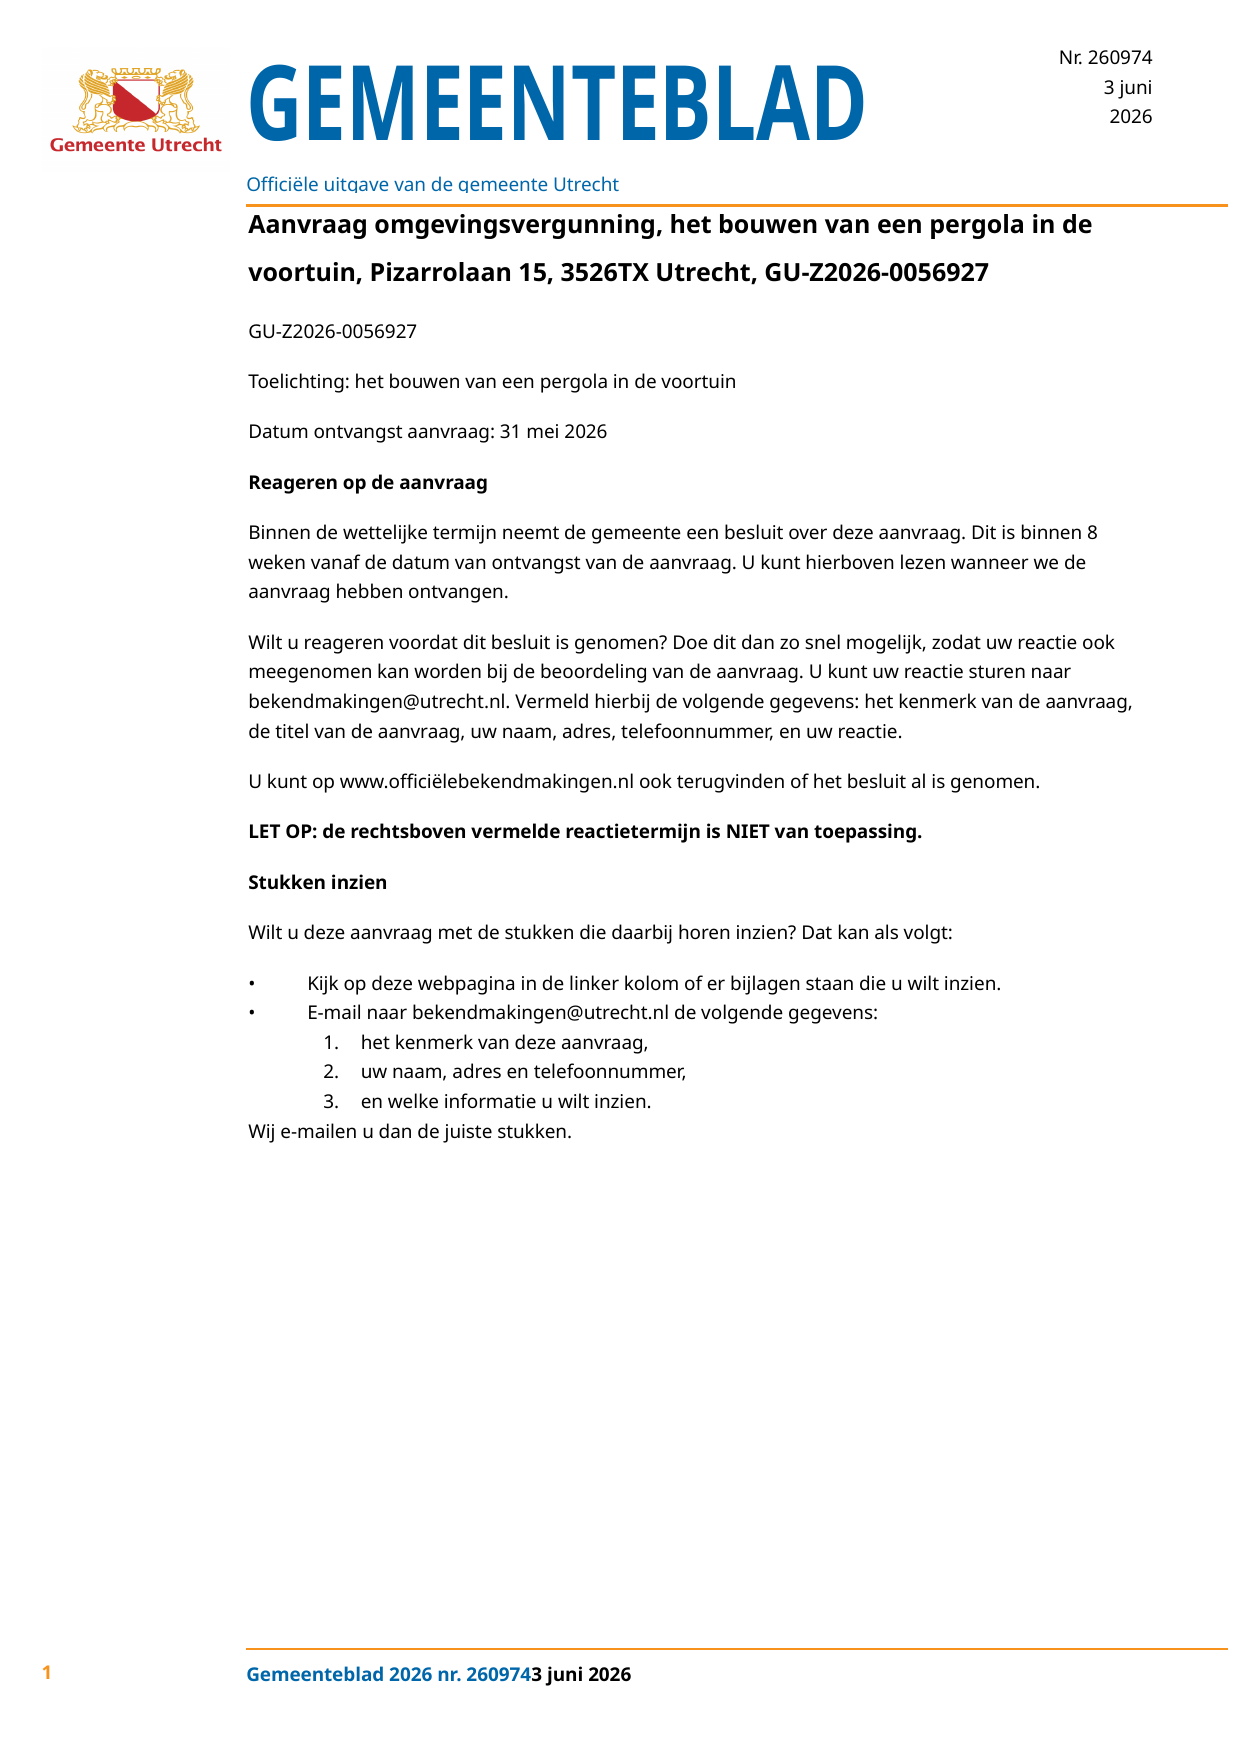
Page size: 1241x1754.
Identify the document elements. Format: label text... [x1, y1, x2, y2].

text GU-Z2026-0056927 [248, 318, 1152, 344]
list uw naam, adres en telefoonnummer, [323, 1059, 1152, 1084]
text Wij e-mailen u dan de juiste stukken. [248, 1118, 1152, 1144]
text Datum ontvangst aanvraag: 31 mei 2026 [248, 419, 1152, 444]
text Stukken inzien [248, 869, 1152, 895]
text Wilt u reageren voordat dit besluit is genomen? Doe dit dan zo snel mogelijk, zodat uw reactie ook meegenomen kan worden bij de beoordeling van de aanvraag. U kunt uw reactie sturen naar bekendmakingen@utrecht.nl. Vermeld hierbij de volgende gegevens: het kenmerk van de aanvraag, de titel van de aanvraag, uw naam, adres, telefoonnummer, en uw reactie. [248, 629, 1152, 744]
list E-mail naar bekendmakingen@utrecht.nl de volgende gegevens: [248, 999, 1152, 1025]
list en welke informatie u wilt inzien. [323, 1088, 1152, 1114]
text U kunt op www.officiëlebekendmakingen.nl ook terugvinden of het besluit al is genomen. [248, 768, 1152, 794]
text Toelichting: het bouwen van een pergola in de voortuin [248, 368, 1152, 394]
text Aanvraag omgevingsvergunning, het bouwen van een pergola in de voortuin, Pizarrolaan 15, 3526TX Utrecht, GU-Z2026-0056927 [248, 207, 1152, 288]
text Binnen de wettelijke termijn neemt de gemeente een besluit over deze aanvraag. Dit is binnen 8 weken vanaf de datum van ontvangst van de aanvraag. U kunt hierboven lezen wanneer we de aanvraag hebben ontvangen. [248, 519, 1152, 604]
text Wilt u deze aanvraag met de stukken die daarbij horen inzien? Dat kan als volgt: [248, 919, 1152, 945]
list het kenmerk van deze aanvraag, [323, 1029, 1152, 1055]
text LET OP: de rechtsboven vermelde reactietermijn is NIET van toepassing. [248, 819, 1152, 844]
text Reageren op de aanvraag [248, 469, 1152, 495]
list Kijk op deze webpagina in de linker kolom of er bijlagen staan die u wilt inzien. [248, 970, 1152, 996]
picture [41, 47, 231, 172]
